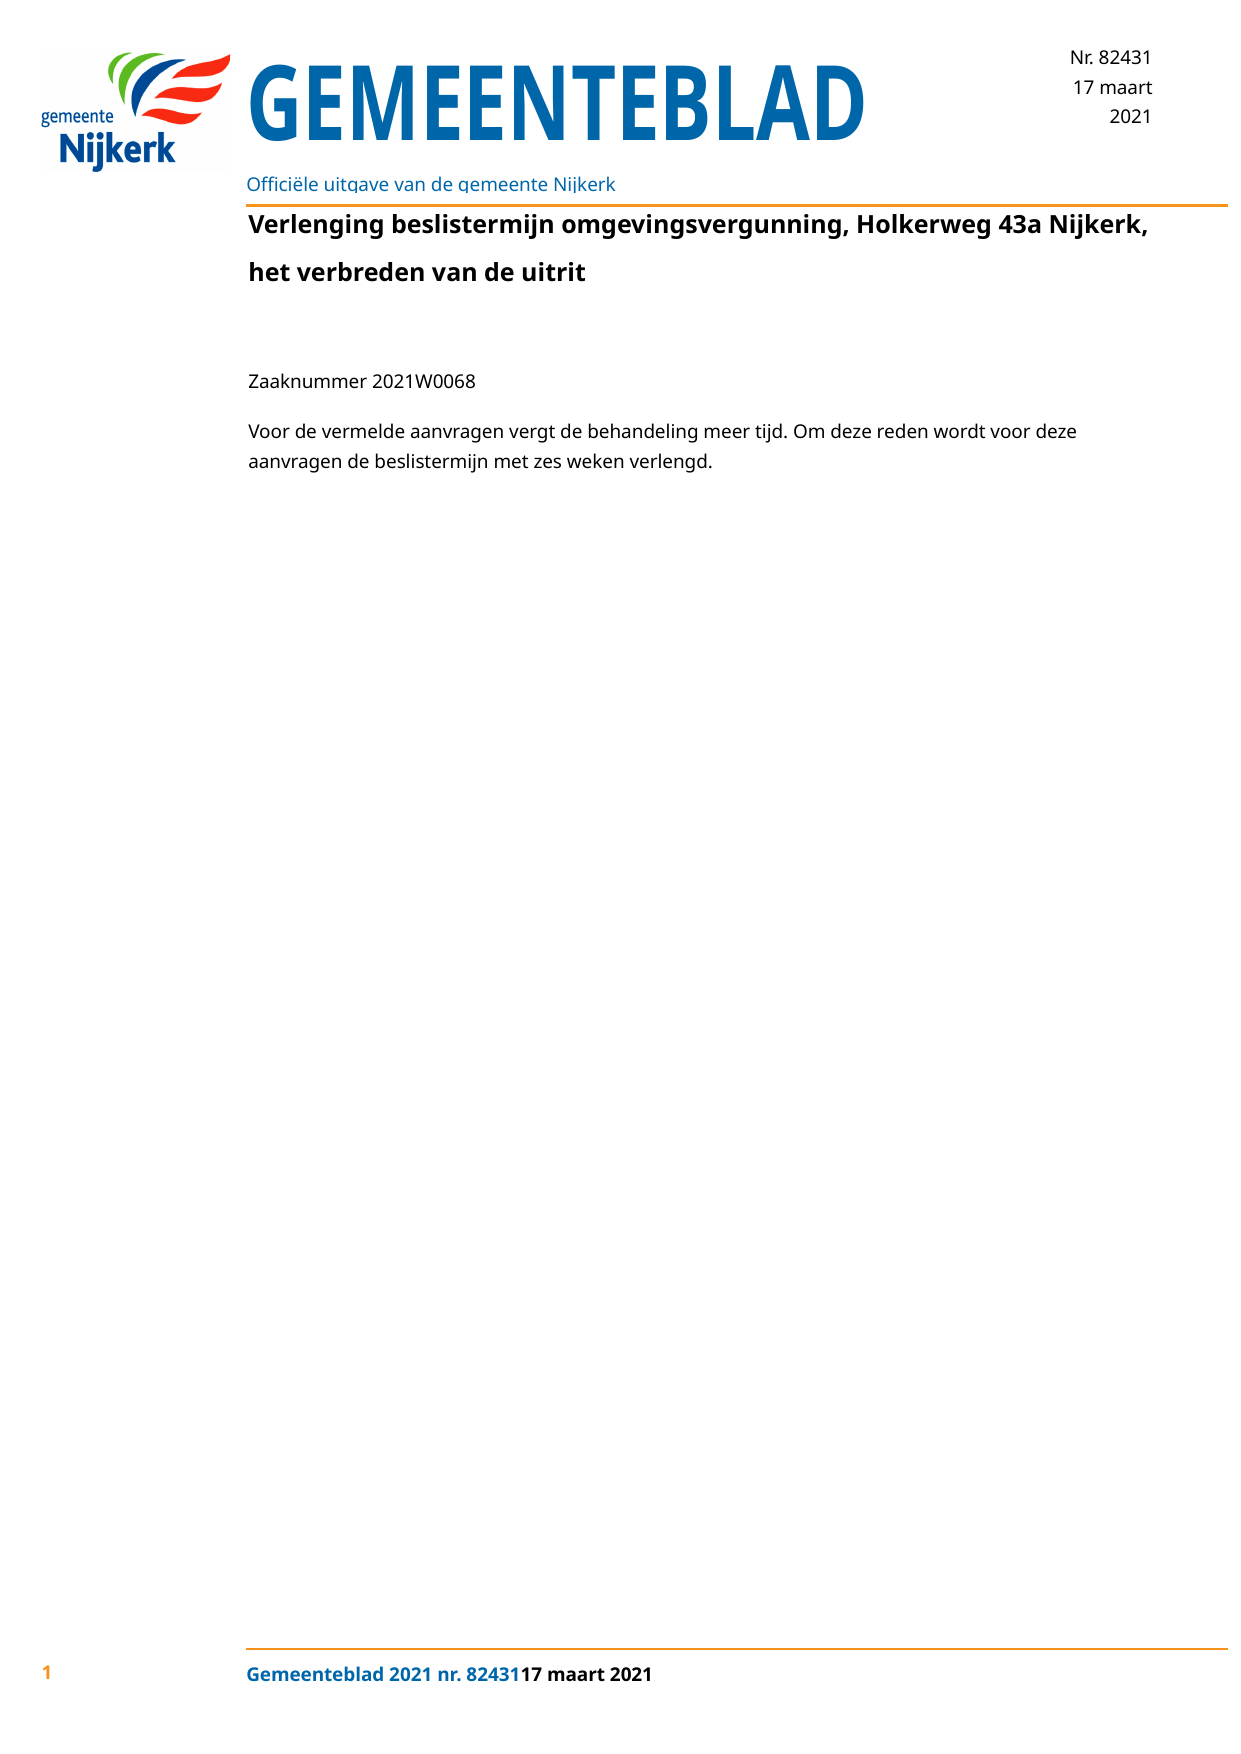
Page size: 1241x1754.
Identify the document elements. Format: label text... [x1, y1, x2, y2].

text Verlenging beslistermijn omgevingsvergunning, Holkerweg 43a Nijkerk, het verbreden van de uitrit [248, 207, 1152, 288]
picture [41, 47, 231, 172]
text Zaaknummer 2021W0068 [248, 368, 1152, 394]
text Voor de vermelde aanvragen vergt de behandeling meer tijd. Om deze reden wordt voor deze aanvragen de beslistermijn met zes weken verlengd. [248, 419, 1152, 474]
